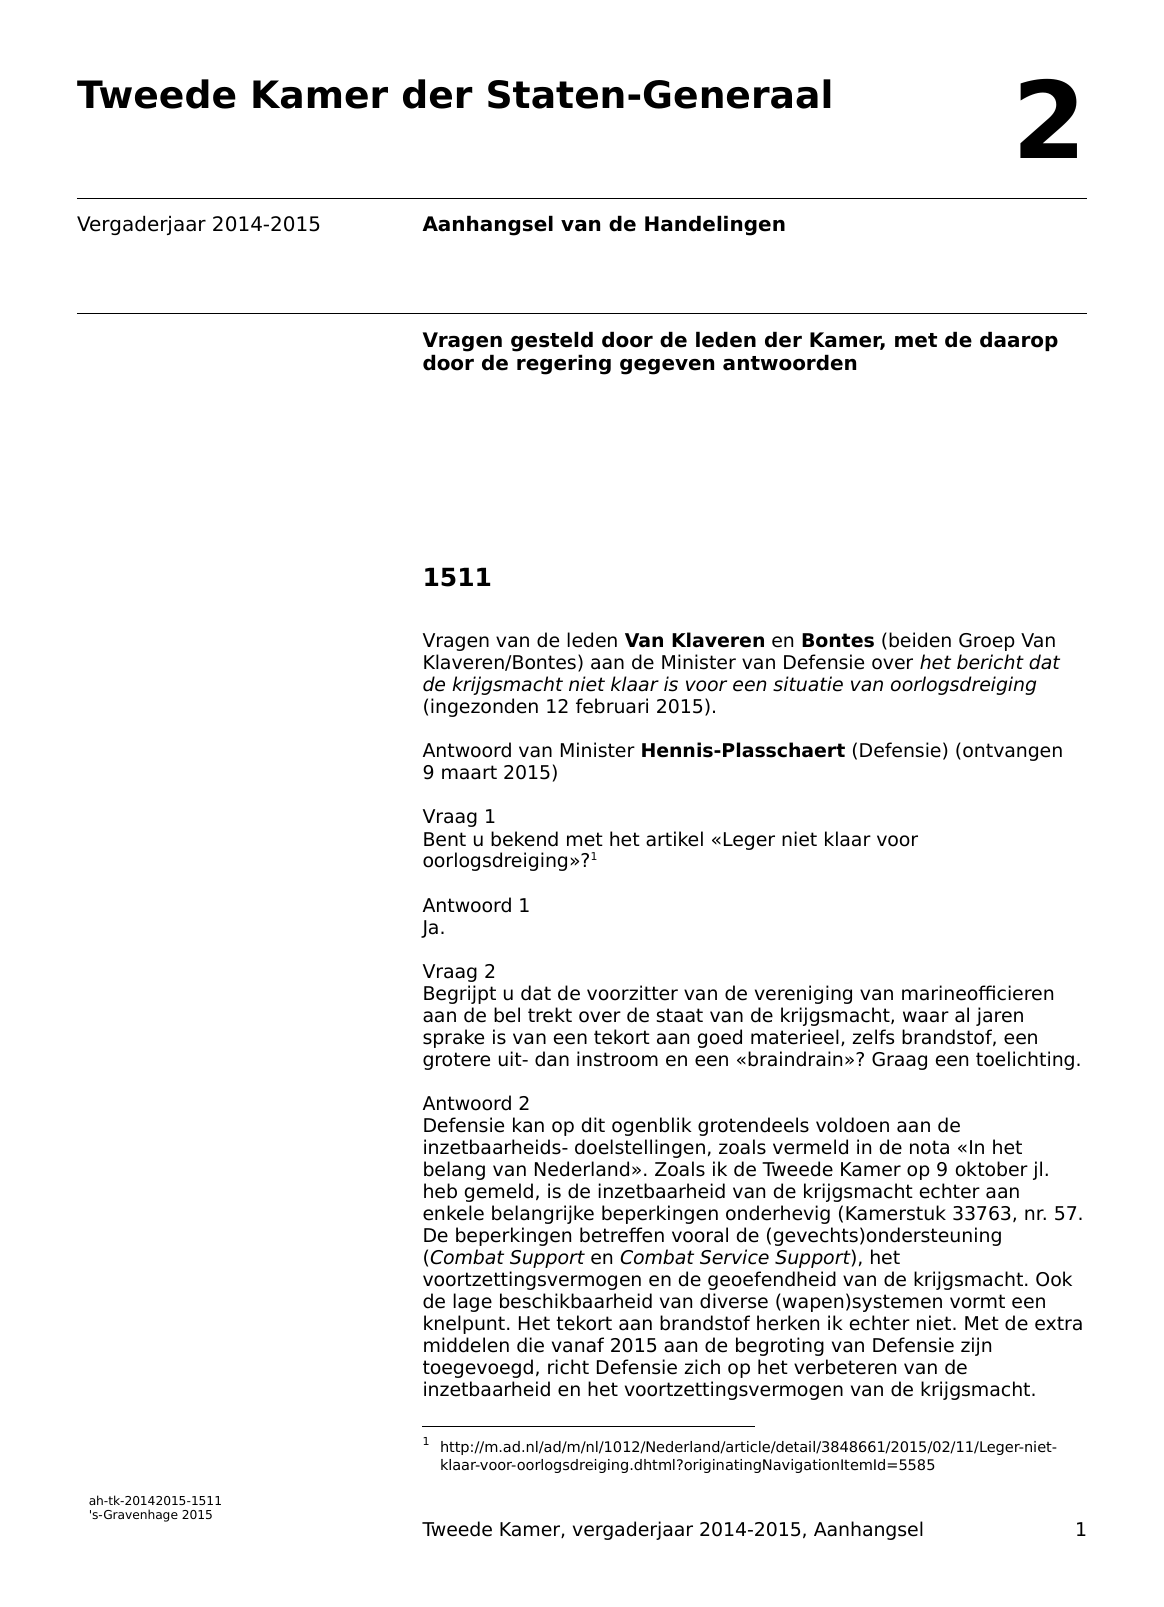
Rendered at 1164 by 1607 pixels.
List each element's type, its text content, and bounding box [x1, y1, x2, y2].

text 's-Gravenhage 2015 [88, 1508, 323, 1522]
text Vragen van de leden Van Klaveren en Bontes (beiden Groep Van Klaveren/Bontes) aan de Minister van Defensie over het bericht dat de krijgsmacht niet klaar is voor een situatie van oorlogsdreiging (ingezonden 12 februari 2015). [422, 630, 1087, 718]
table_cell Aanhangsel van de Handelingen [422, 199, 1087, 313]
text ah-tk-20142015-1511 [88, 1494, 323, 1508]
text Defensie kan op dit ogenblik grotendeels voldoen aan de inzetbaarheids- doelstellingen, zoals vermeld in de nota «In het belang van Nederland». Zoals ik de Tweede Kamer op 9 oktober jl. heb gemeld, is de inzetbaarheid van de krijgsmacht echter aan enkele belangrijke beperkingen onderhevig (Kamerstuk 33763, nr. 57. De beperkingen betreffen vooral de (gevechts)ondersteuning (Combat Support en Combat Service Support), het voortzettingsvermogen en de geoefendheid van de krijgsmacht. Ook de lage beschikbaarheid van diverse (wapen)systemen vormt een knelpunt. Het tekort aan brandstof herken ik echter niet. Met de extra middelen die vanaf 2015 aan de begroting van Defensie zijn toegevoegd, richt Defensie zich op het verbeteren van de inzetbaarheid en het voortzettingsvermogen van de krijgsmacht. [422, 1115, 1087, 1401]
text Bent u bekend met het artikel «Leger niet klaar voor oorlogsdreiging»? [422, 828, 1087, 872]
text Ja. [422, 917, 1087, 938]
text 1511 [422, 563, 1087, 592]
text Antwoord 1 [422, 894, 1087, 917]
text Vraag 2 [422, 961, 1087, 983]
text Vraag 1 [422, 806, 1087, 828]
table_header 2 [886, 59, 1087, 198]
text Antwoord 2 [422, 1093, 1087, 1115]
table_cell [77, 314, 422, 375]
table_cell Vergaderjaar 2014-2015 [77, 199, 422, 313]
text Antwoord van Minister Hennis-Plasschaert (Defensie) (ontvangen 9 maart 2015) [422, 740, 1087, 784]
table_cell Vragen gesteld door de leden der Kamer, met de daarop door de regering gegeven antwoorden [422, 314, 1087, 375]
text Begrijpt u dat de voorzitter van de vereniging van marineofficieren aan de bel trekt over de staat van de krijgsmacht, waar al jaren sprake is van een tekort aan goed materieel, zelfs brandstof, een grotere uit- dan instroom en een «braindrain»? Graag een toelichting. [422, 983, 1087, 1071]
text http://m.ad.nl/ad/m/nl/1012/Nederland/article/detail/3848661/2015/02/11/Leger-niet-klaar-voor-oorlogsdreiging.dhtml?originatingNavigationItemId=5585 [422, 1435, 1087, 1474]
table_header Tweede Kamer der Staten-Generaal [77, 59, 886, 198]
